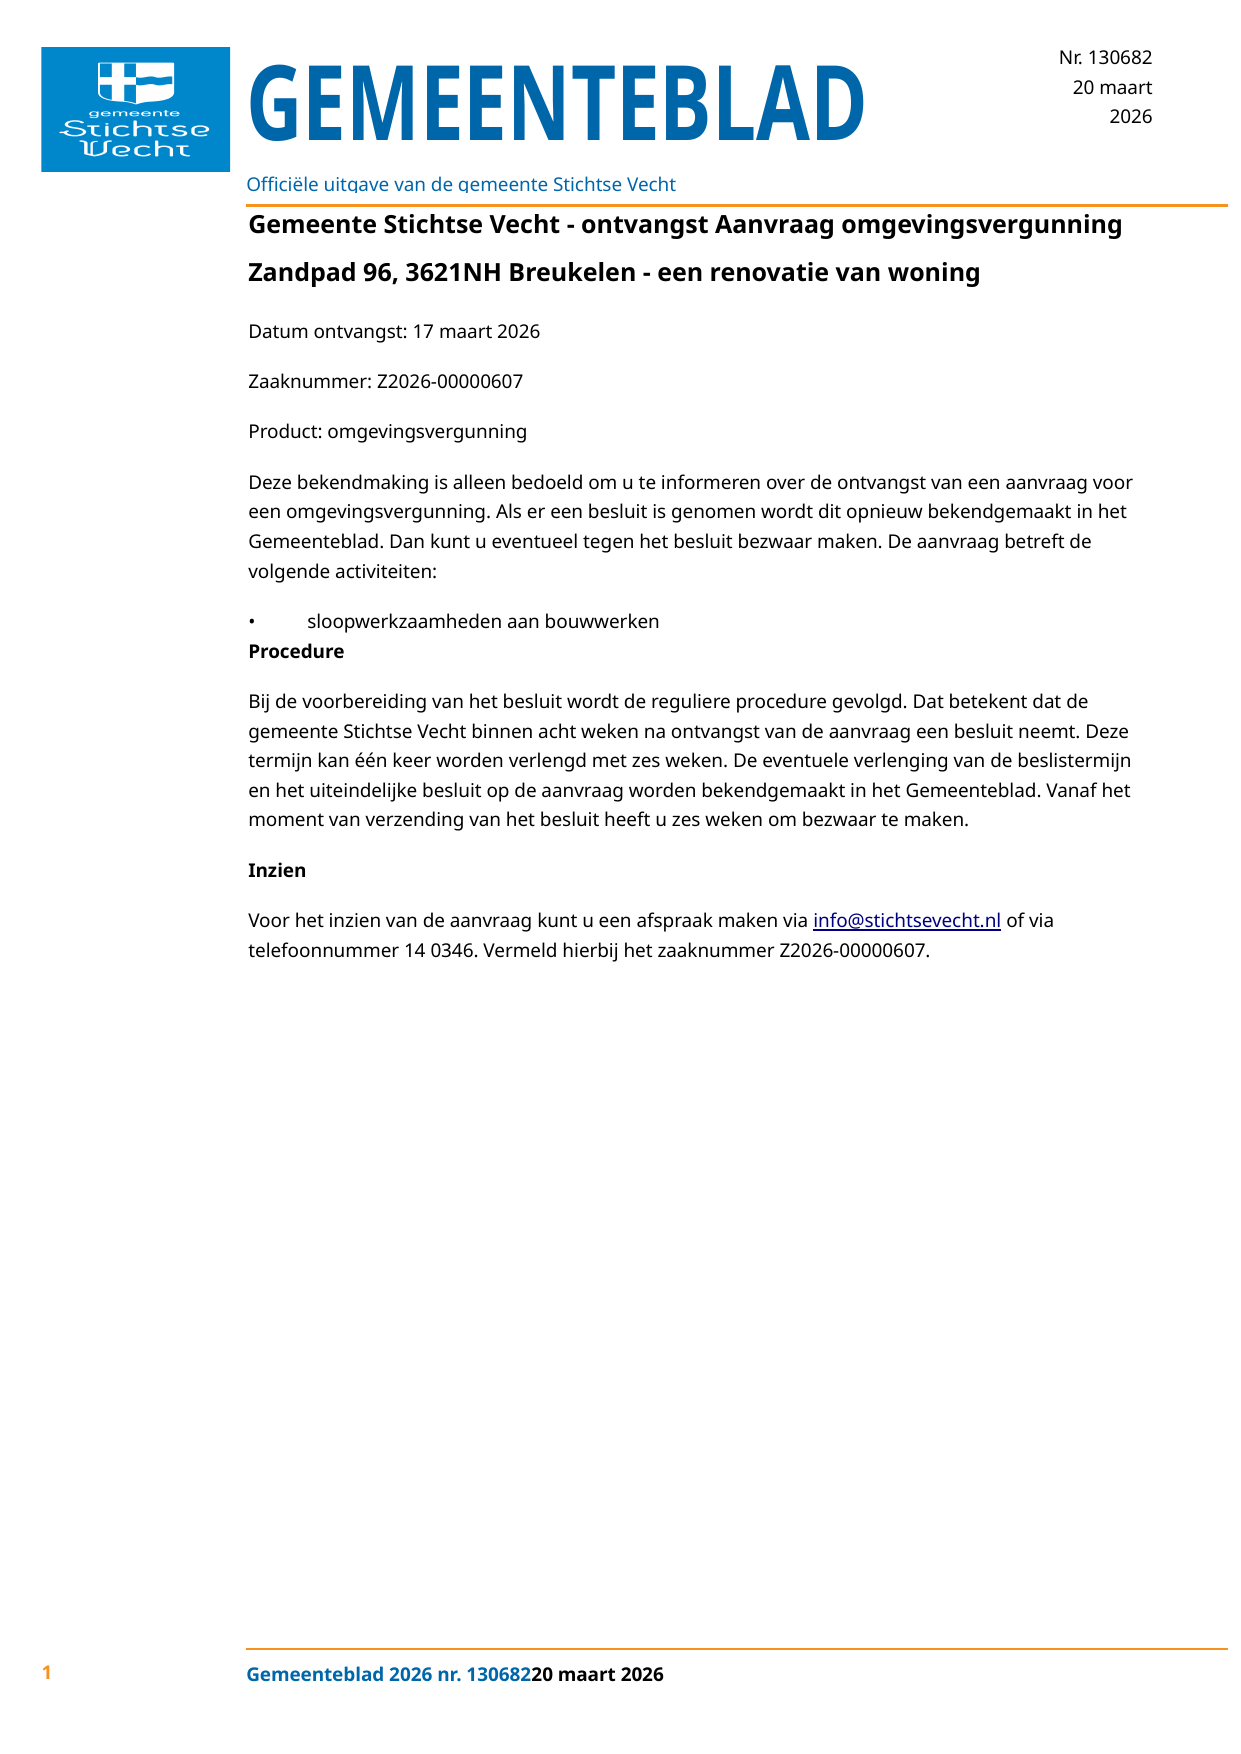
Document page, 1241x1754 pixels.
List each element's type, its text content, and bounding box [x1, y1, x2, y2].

list sloopwerkzaamheden aan bouwwerken [248, 608, 1152, 634]
text Bij de voorbereiding van het besluit wordt de reguliere procedure gevolgd. Dat betekent dat de gemeente Stichtse Vecht binnen acht weken na ontvangst van de aanvraag een besluit neemt. Deze termijn kan één keer worden verlengd met zes weken. De eventuele verlenging van de beslistermijn en het uiteindelijke besluit op de aanvraag worden bekendgemaakt in het Gemeenteblad. Vanaf het moment van verzending van het besluit heeft u zes weken om bezwaar te maken. [248, 688, 1152, 832]
text Deze bekendmaking is alleen bedoeld om u te informeren over de ontvangst van een aanvraag voor een omgevingsvergunning. Als er een besluit is genomen wordt dit opnieuw bekendgemaakt in het Gemeenteblad. Dan kunt u eventueel tegen het besluit bezwaar maken. De aanvraag betreft de volgende activiteiten: [248, 469, 1152, 584]
text Inzien [248, 857, 1152, 883]
text Gemeente Stichtse Vecht - ontvangst Aanvraag omgevingsvergunning Zandpad 96, 3621NH Breukelen - een renovatie van woning [248, 207, 1152, 288]
picture [99, 63, 135, 101]
text Procedure [248, 638, 1152, 664]
text Datum ontvangst: 17 maart 2026 [248, 318, 1152, 344]
picture [137, 63, 174, 103]
text Voor het inzien van de aanvraag kunt u een afspraak maken via info@stichtsevecht.nl of via telefoonnummer 14 0346. Vermeld hierbij het zaaknummer Z2026-00000607. [248, 907, 1152, 963]
text Zaaknummer: Z2026-00000607 [248, 368, 1152, 394]
text Product: omgevingsvergunning [248, 419, 1152, 444]
